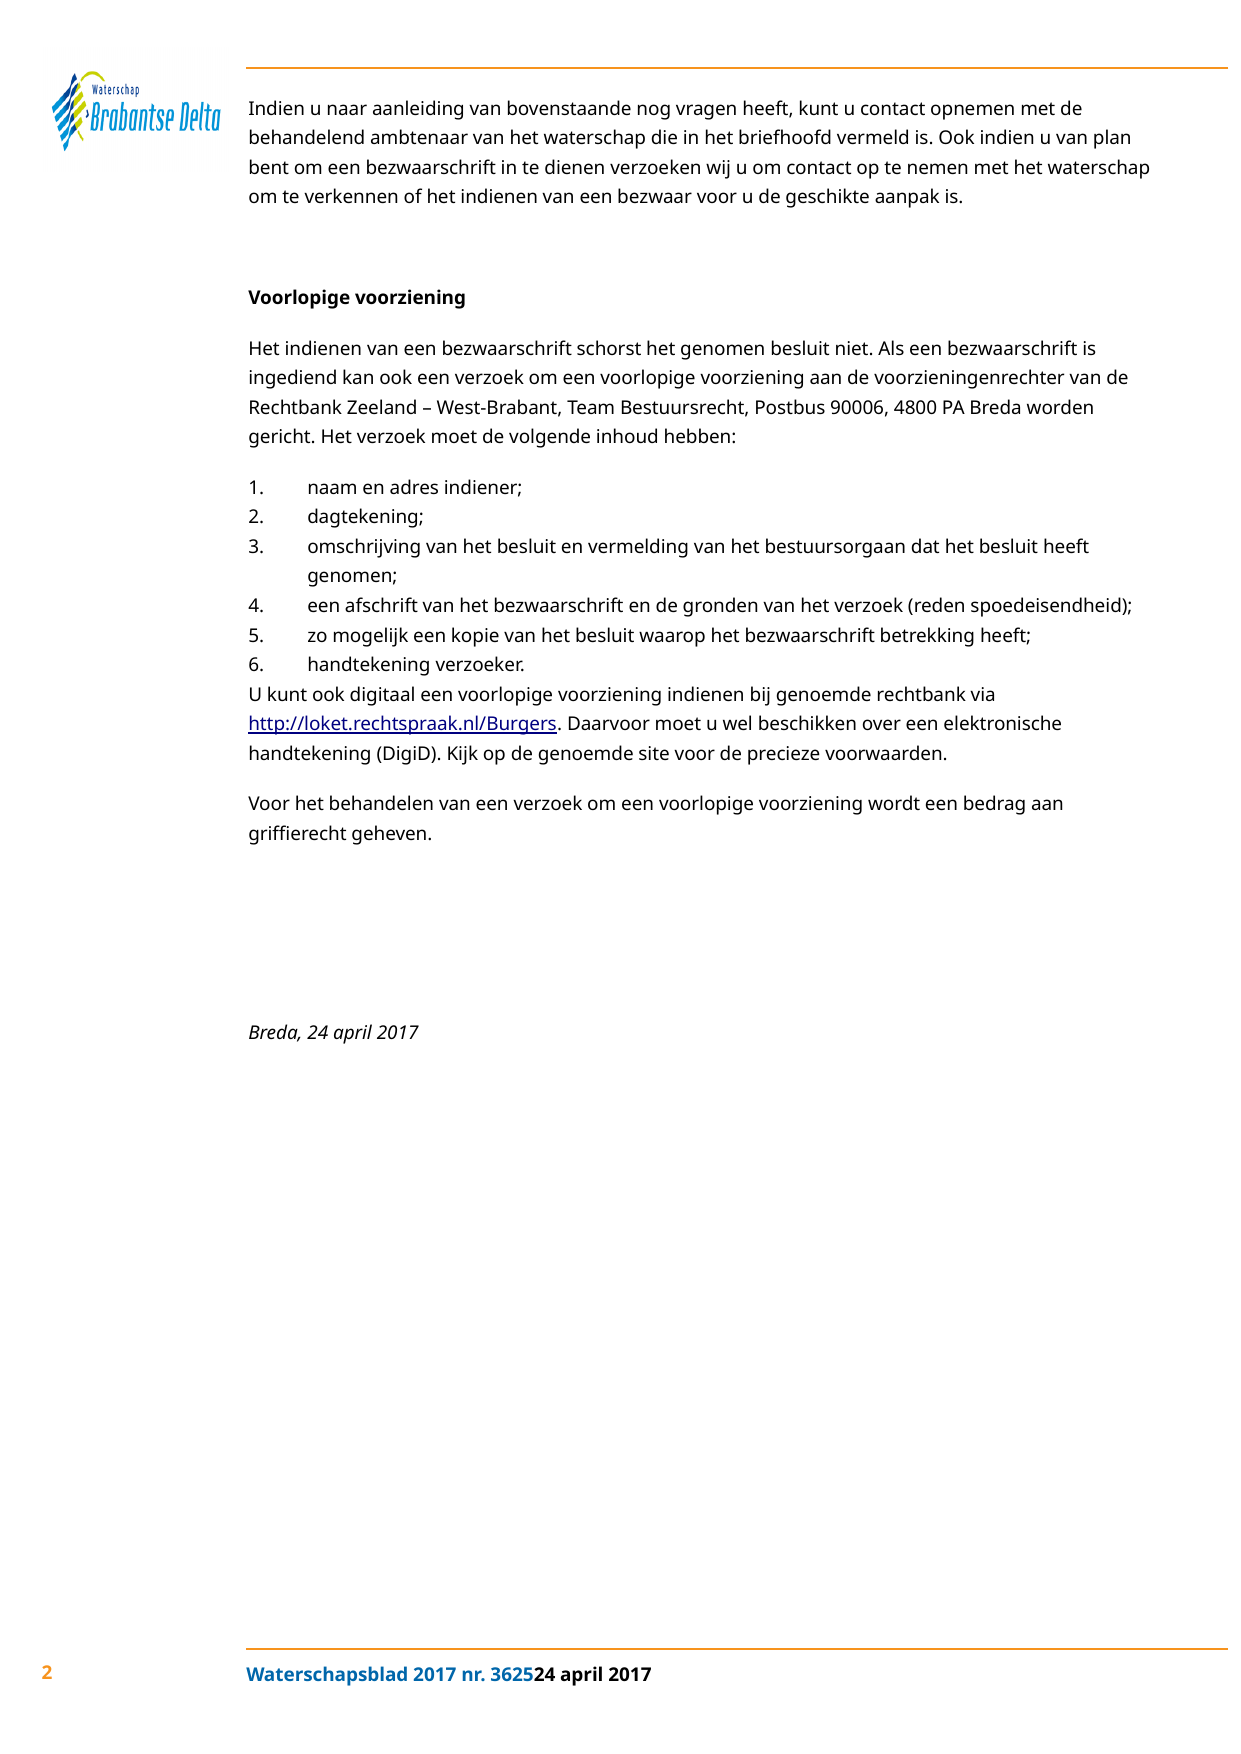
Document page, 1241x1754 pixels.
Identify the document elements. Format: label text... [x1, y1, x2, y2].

picture [41, 47, 231, 172]
list een afschrift van het bezwaarschrift en de gronden van het verzoek (reden spoedeisendheid); [248, 592, 1152, 618]
list naam en adres indiener; [248, 474, 1152, 500]
text Indien u naar aanleiding van bovenstaande nog vragen heeft, kunt u contact opnemen met de behandelend ambtenaar van het waterschap die in het briefhoofd vermeld is. Ook indien u van plan bent om een bezwaarschrift in te dienen verzoeken wij u om contact op te nemen met het waterschap om te verkennen of het indienen van een bezwaar voor u de geschikte aanpak is. [248, 95, 1152, 209]
text Voor het behandelen van een verzoek om een voorlopige voorziening wordt een bedrag aan griffierecht geheven. [248, 791, 1152, 846]
list omschrijving van het besluit en vermelding van het bestuursorgaan dat het besluit heeft genomen; [248, 533, 1152, 588]
list handtekening verzoeker. [248, 651, 1152, 677]
list zo mogelijk een kopie van het besluit waarop het bezwaarschrift betrekking heeft; [248, 622, 1152, 648]
list dagtekening; [248, 503, 1152, 529]
text Breda, 24 april 2017 [248, 1019, 1152, 1045]
text Het indienen van een bezwaarschrift schorst het genomen besluit niet. Als een bezwaarschrift is ingediend kan ook een verzoek om een voorlopige voorziening aan de voorzieningenrechter van de Rechtbank Zeeland – West-Brabant, Team Bestuursrecht, Postbus 90006, 4800 PA Breda worden gericht. Het verzoek moet de volgende inhoud hebben: [248, 335, 1152, 449]
text Voorlopige voorziening [248, 284, 1152, 310]
text U kunt ook digitaal een voorlopige voorziening indienen bij genoemde rechtbank via http://loket.rechtspraak.nl/Burgers. Daarvoor moet u wel beschikken over een elektronische handtekening (DigiD). Kijk op de genoemde site voor de precieze voorwaarden. [248, 681, 1152, 766]
